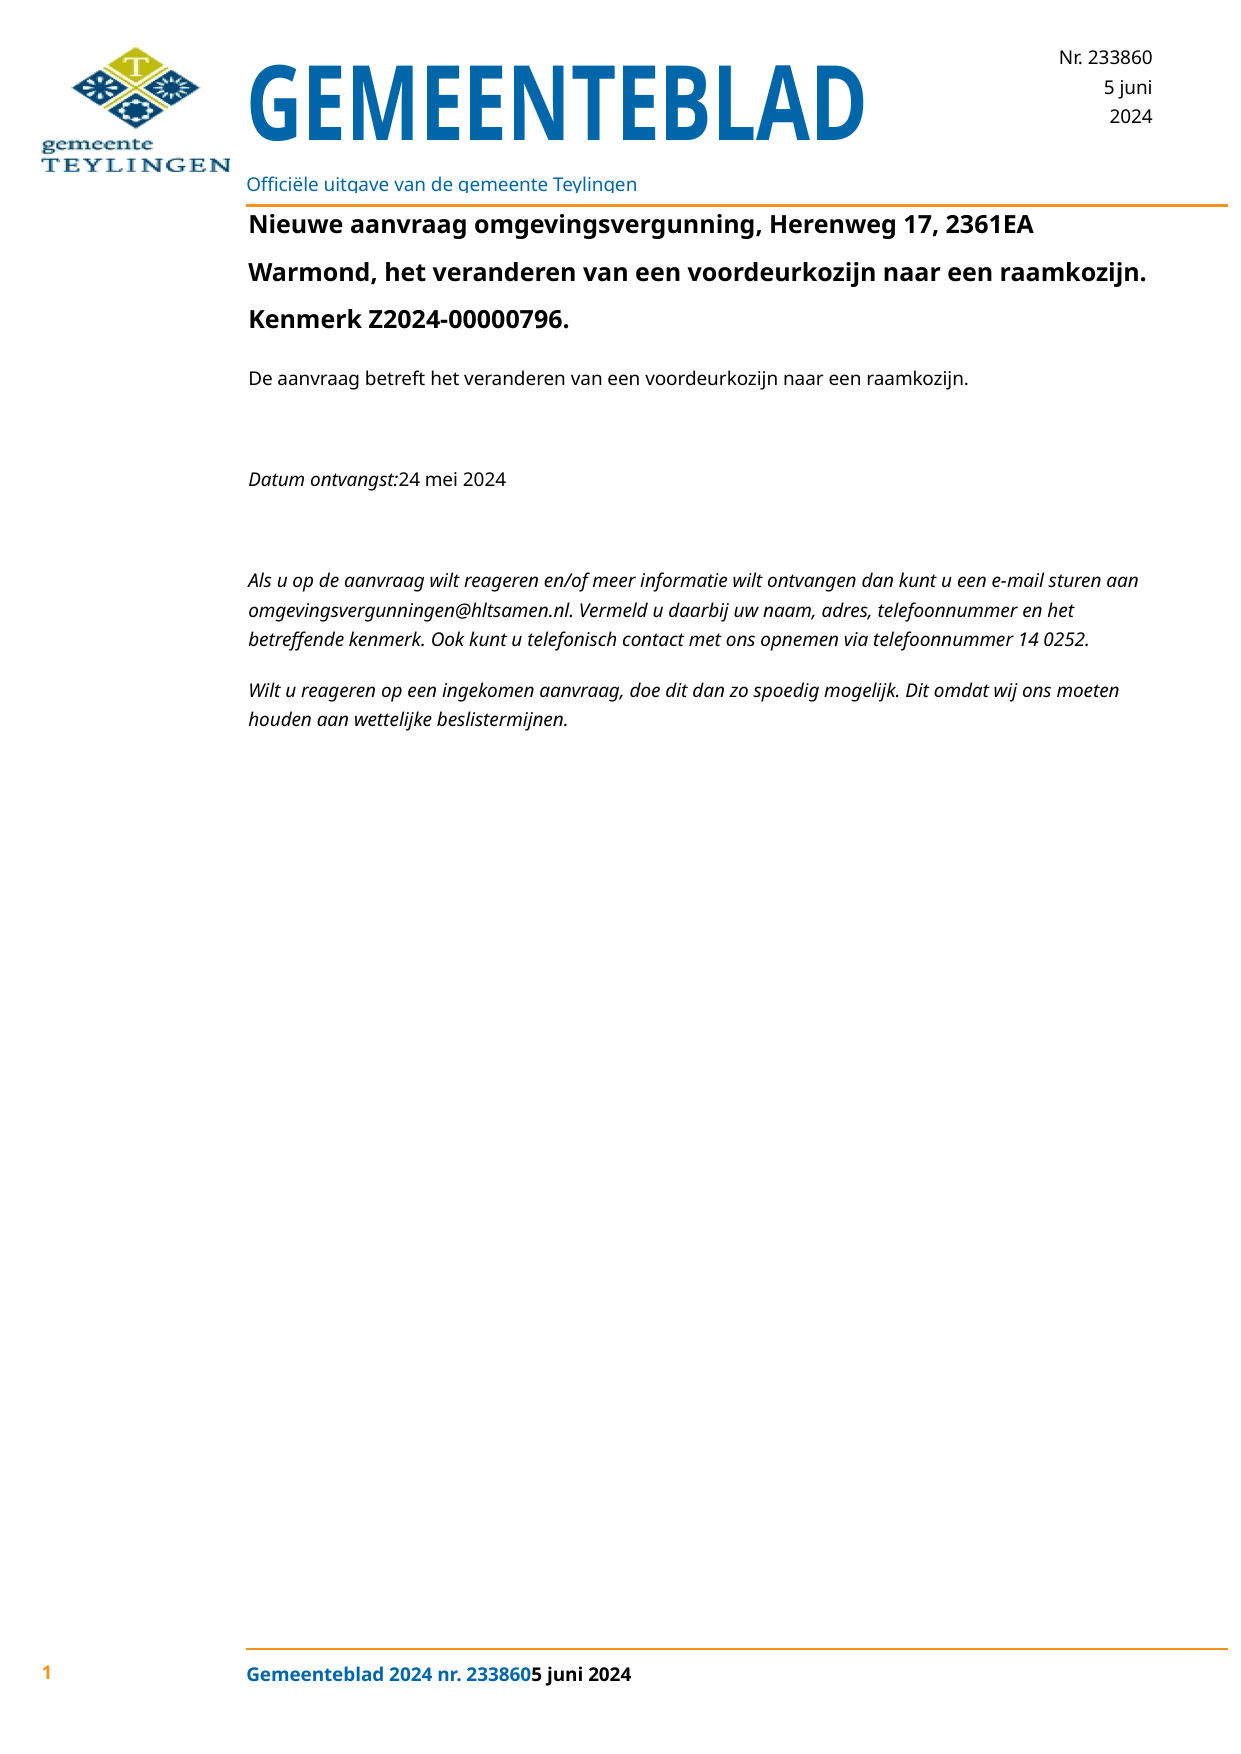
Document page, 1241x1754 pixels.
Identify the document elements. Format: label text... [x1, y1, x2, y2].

text Als u op de aanvraag wilt reageren en/of meer informatie wilt ontvangen dan kunt u een e-mail sturen aan omgevingsvergunningen@hltsamen.nl. Vermeld u daarbij uw naam, adres, telefoonnummer en het betreffende kenmerk. Ook kunt u telefonisch contact met ons opnemen via telefoonnummer 14 0252. [248, 567, 1152, 652]
picture [41, 47, 231, 172]
text Datum ontvangst:24 mei 2024 [248, 466, 1152, 492]
text De aanvraag betreft het veranderen van een voordeurkozijn naar een raamkozijn. [248, 366, 1152, 391]
text Wilt u reageren op een ingekomen aanvraag, doe dit dan zo spoedig mogelijk. Dit omdat wij ons moeten houden aan wettelijke beslistermijnen. [248, 677, 1152, 732]
text Nieuwe aanvraag omgevingsvergunning, Herenweg 17, 2361EA Warmond, het veranderen van een voordeurkozijn naar een raamkozijn. Kenmerk Z2024-00000796. [248, 207, 1152, 336]
